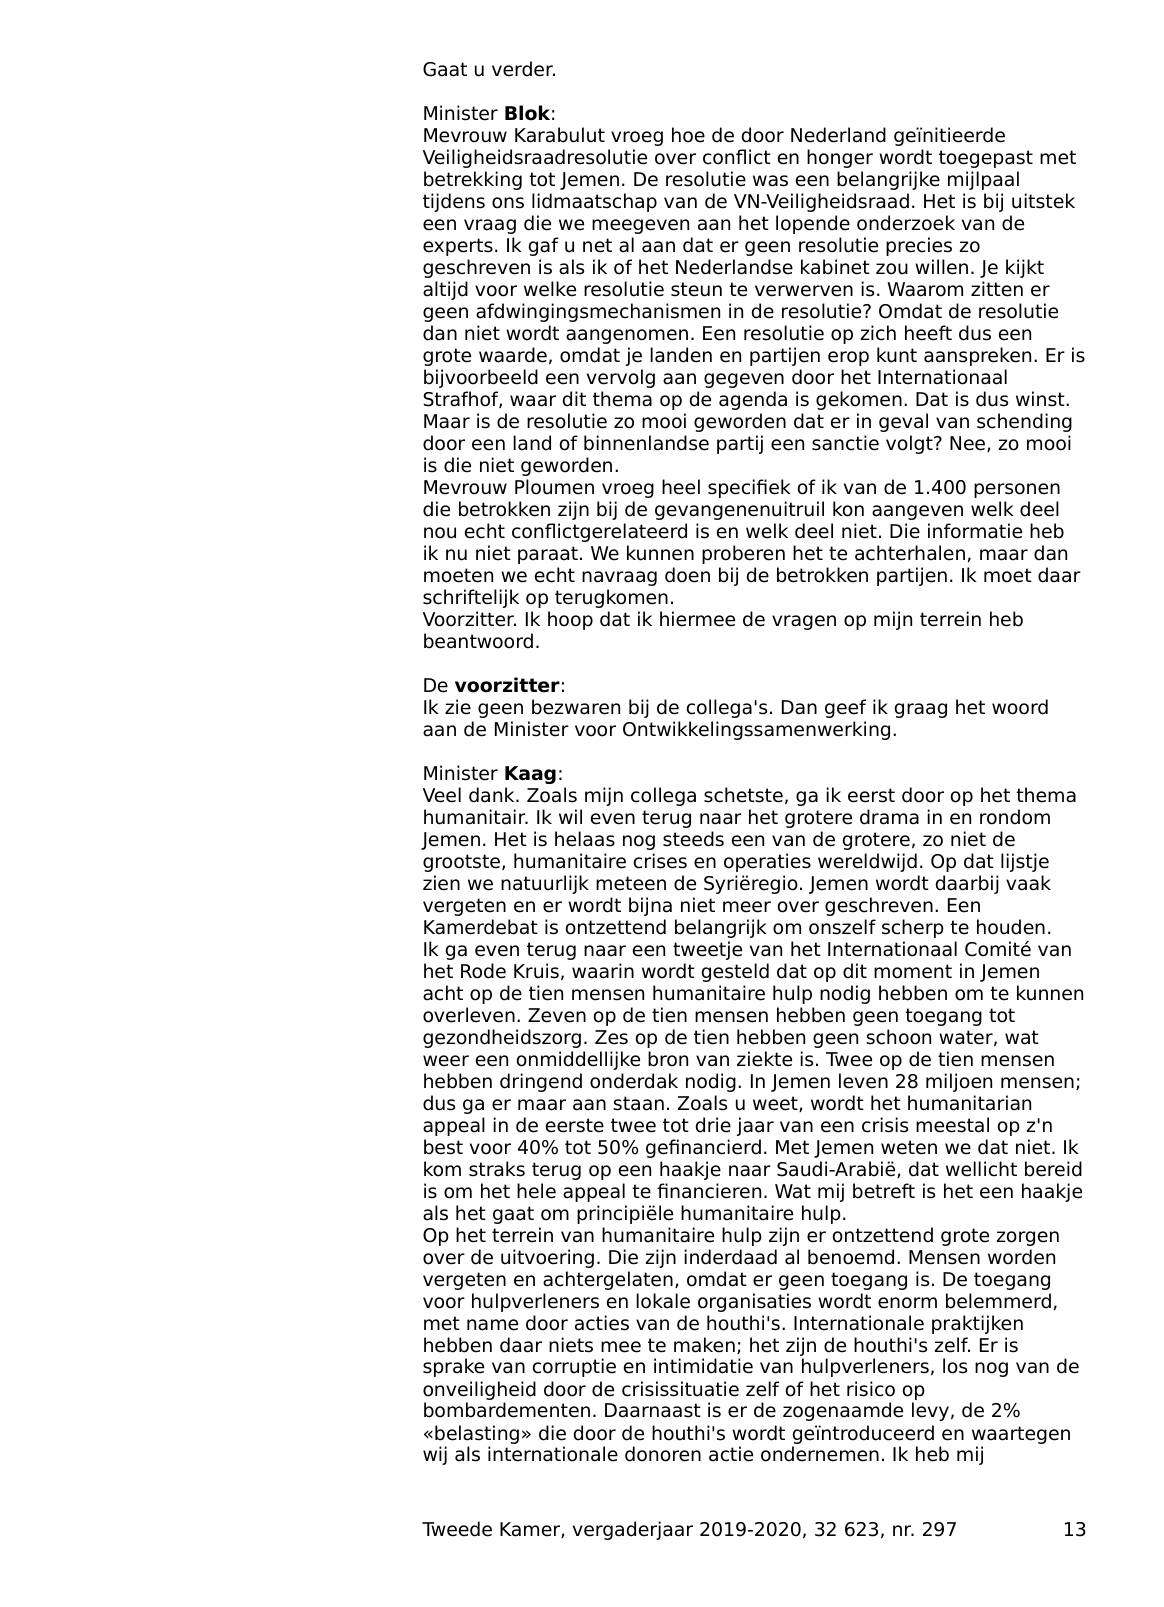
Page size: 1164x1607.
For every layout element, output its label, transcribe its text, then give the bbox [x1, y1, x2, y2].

text Minister Blok: [422, 103, 1087, 125]
text Minister Kaag: [422, 763, 1087, 785]
text Mevrouw Ploumen vroeg heel specifiek of ik van de 1.400 personen die betrokken zijn bij de gevangenenuitruil kon aangeven welk deel nou echt conflictgerelateerd is en welk deel niet. Die informatie heb ik nu niet paraat. We kunnen proberen het te achterhalen, maar dan moeten we echt navraag doen bij de betrokken partijen. Ik moet daar schriftelijk op terugkomen. [422, 477, 1087, 609]
text De voorzitter: [422, 675, 1087, 697]
text Op het terrein van humanitaire hulp zijn er ontzettend grote zorgen over de uitvoering. Die zijn inderdaad al benoemd. Mensen worden vergeten en achtergelaten, omdat er geen toegang is. De toegang voor hulpverleners en lokale organisaties wordt enorm belemmerd, met name door acties van de houthi's. Internationale praktijken hebben daar niets mee te maken; het zijn de houthi's zelf. Er is sprake van corruptie en intimidatie van hulpverleners, los nog van de onveiligheid door de crisissituatie zelf of het risico op bombardementen. Daarnaast is er de zogenaamde levy, de 2% «belasting» die door de houthi's wordt geïntroduceerd en waartegen wij als internationale donoren actie ondernemen. Ik heb mij [422, 1224, 1087, 1466]
text Mevrouw Karabulut vroeg hoe de door Nederland geïnitieerde Veiligheidsraadresolutie over conflict en honger wordt toegepast met betrekking tot Jemen. De resolutie was een belangrijke mijlpaal tijdens ons lidmaatschap van de VN-Veiligheidsraad. Het is bij uitstek een vraag die we meegeven aan het lopende onderzoek van de experts. Ik gaf u net al aan dat er geen resolutie precies zo geschreven is als ik of het Nederlandse kabinet zou willen. Je kijkt altijd voor welke resolutie steun te verwerven is. Waarom zitten er geen afdwingingsmechanismen in de resolutie? Omdat de resolutie dan niet wordt aangenomen. Een resolutie op zich heeft dus een grote waarde, omdat je landen en partijen erop kunt aanspreken. Er is bijvoorbeeld een vervolg aan gegeven door het Internationaal Strafhof, waar dit thema op de agenda is gekomen. Dat is dus winst. Maar is de resolutie zo mooi geworden dat er in geval van schending door een land of binnenlandse partij een sanctie volgt? Nee, zo mooi is die niet geworden. [422, 125, 1087, 477]
text Voorzitter. Ik hoop dat ik hiermee de vragen op mijn terrein heb beantwoord. [422, 609, 1087, 653]
text Veel dank. Zoals mijn collega schetste, ga ik eerst door op het thema humanitair. Ik wil even terug naar het grotere drama in en rondom Jemen. Het is helaas nog steeds een van de grotere, zo niet de grootste, humanitaire crises en operaties wereldwijd. Op dat lijstje zien we natuurlijk meteen de Syriëregio. Jemen wordt daarbij vaak vergeten en er wordt bijna niet meer over geschreven. Een Kamerdebat is ontzettend belangrijk om onszelf scherp te houden. [422, 785, 1087, 939]
text Gaat u verder. [422, 59, 1087, 81]
text Ik ga even terug naar een tweetje van het Internationaal Comité van het Rode Kruis, waarin wordt gesteld dat op dit moment in Jemen acht op de tien mensen humanitaire hulp nodig hebben om te kunnen overleven. Zeven op de tien mensen hebben geen toegang tot gezondheidszorg. Zes op de tien hebben geen schoon water, wat weer een onmiddellijke bron van ziekte is. Twee op de tien mensen hebben dringend onderdak nodig. In Jemen leven 28 miljoen mensen; dus ga er maar aan staan. Zoals u weet, wordt het humanitarian appeal in de eerste twee tot drie jaar van een crisis meestal op z'n best voor 40% tot 50% gefinancierd. Met Jemen weten we dat niet. Ik kom straks terug op een haakje naar Saudi-Arabië, dat wellicht bereid is om het hele appeal te financieren. Wat mij betreft is het een haakje als het gaat om principiële humanitaire hulp. [422, 939, 1087, 1224]
text Ik zie geen bezwaren bij de collega's. Dan geef ik graag het woord aan de Minister voor Ontwikkelingssamenwerking. [422, 697, 1087, 741]
